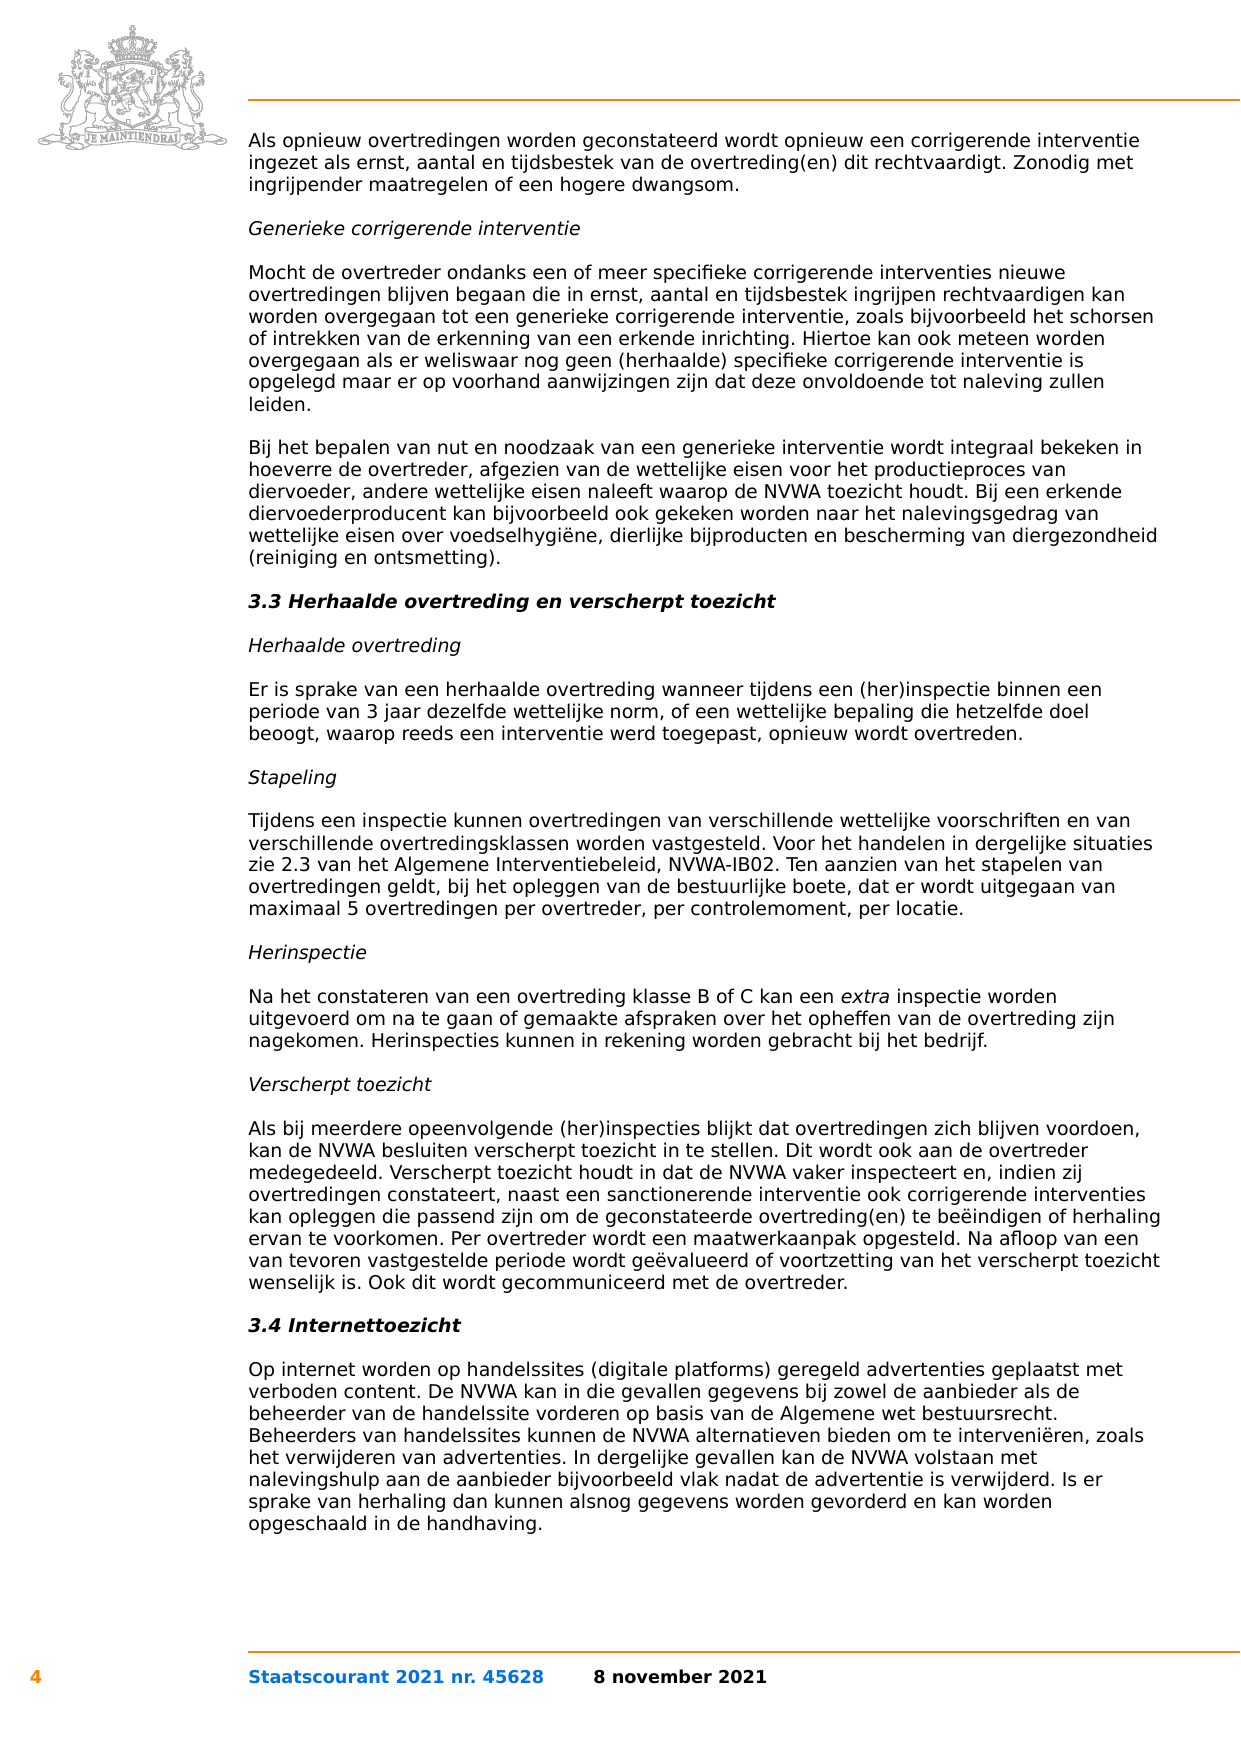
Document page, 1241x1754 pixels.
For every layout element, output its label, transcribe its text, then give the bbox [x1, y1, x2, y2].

subtitle Generieke corrigerende interventie [248, 218, 1163, 240]
subtitle Stapeling [248, 767, 1163, 788]
text Tijdens een inspectie kunnen overtredingen van verschillende wettelijke voorschriften en van verschillende overtredingsklassen worden vastgesteld. Voor het handelen in dergelijke situaties zie 2.3 van het Algemene Interventiebeleid, NVWA-IB02. Ten aanzien van het stapelen van overtredingen geldt, bij het opleggen van de bestuurlijke boete, dat er wordt uitgegaan van maximaal 5 overtredingen per overtreder, per controlemoment, per locatie. [248, 810, 1163, 920]
subtitle 3.4 Internettoezicht [248, 1315, 1163, 1337]
picture [38, 25, 227, 150]
text Op internet worden op handelssites (digitale platforms) geregeld advertenties geplaatst met verboden content. De NVWA kan in die gevallen gegevens bij zowel de aanbieder als de beheerder van de handelssite vorderen op basis van de Algemene wet bestuursrecht. Beheerders van handelssites kunnen de NVWA alternatieven bieden om te interveniëren, zoals het verwijderen van advertenties. In dergelijke gevallen kan de NVWA volstaan met nalevingshulp aan de aanbieder bijvoorbeeld vlak nadat de advertentie is verwijderd. Is er sprake van herhaling dan kunnen alsnog gegevens worden gevorderd en kan worden opgeschaald in de handhaving. [248, 1359, 1163, 1535]
text Als bij meerdere opeenvolgende (her)inspecties blijkt dat overtredingen zich blijven voordoen, kan de NVWA besluiten verscherpt toezicht in te stellen. Dit wordt ook aan de overtreder medegedeeld. Verscherpt toezicht houdt in dat de NVWA vaker inspecteert en, indien zij overtredingen constateert, naast een sanctionerende interventie ook corrigerende interventies kan opleggen die passend zijn om de geconstateerde overtreding(en) te beëindigen of herhaling ervan te voorkomen. Per overtreder wordt een maatwerkaanpak opgesteld. Na afloop van een van tevoren vastgestelde periode wordt geëvalueerd of voortzetting van het verscherpt toezicht wenselijk is. Ook dit wordt gecommuniceerd met de overtreder. [248, 1118, 1163, 1293]
text Na het constateren van een overtreding klasse B of C kan een extra inspectie worden uitgevoerd om na te gaan of gemaakte afspraken over het opheffen van de overtreding zijn nagekomen. Herinspecties kunnen in rekening worden gebracht bij het bedrijf. [248, 986, 1163, 1052]
subtitle 3.3 Herhaalde overtreding en verscherpt toezicht [248, 591, 1163, 613]
subtitle Verscherpt toezicht [248, 1074, 1163, 1096]
text Als opnieuw overtredingen worden geconstateerd wordt opnieuw een corrigerende interventie ingezet als ernst, aantal en tijdsbestek van de overtreding(en) dit rechtvaardigt. Zonodig met ingrijpender maatregelen of een hogere dwangsom. [248, 130, 1163, 196]
text Mocht de overtreder ondanks een of meer specifieke corrigerende interventies nieuwe overtredingen blijven begaan die in ernst, aantal en tijdsbestek ingrijpen rechtvaardigen kan worden overgegaan tot een generieke corrigerende interventie, zoals bijvoorbeeld het schorsen of intrekken van de erkenning van een erkende inrichting. Hiertoe kan ook meteen worden overgegaan als er weliswaar nog geen (herhaalde) specifieke corrigerende interventie is opgelegd maar er op voorhand aanwijzingen zijn dat deze onvoldoende tot naleving zullen leiden. [248, 262, 1163, 415]
text Er is sprake van een herhaalde overtreding wanneer tijdens een (her)inspectie binnen een periode van 3 jaar dezelfde wettelijke norm, of een wettelijke bepaling die hetzelfde doel beoogt, waarop reeds een interventie werd toegepast, opnieuw wordt overtreden. [248, 679, 1163, 745]
subtitle Herhaalde overtreding [248, 635, 1163, 657]
text Bij het bepalen van nut en noodzaak van een generieke interventie wordt integraal bekeken in hoeverre de overtreder, afgezien van de wettelijke eisen voor het productieproces van diervoeder, andere wettelijke eisen naleeft waarop de NVWA toezicht houdt. Bij een erkende diervoederproducent kan bijvoorbeeld ook gekeken worden naar het nalevingsgedrag van wettelijke eisen over voedselhygiëne, dierlijke bijproducten en bescherming van diergezondheid (reiniging en ontsmetting). [248, 437, 1163, 569]
subtitle Herinspectie [248, 942, 1163, 964]
